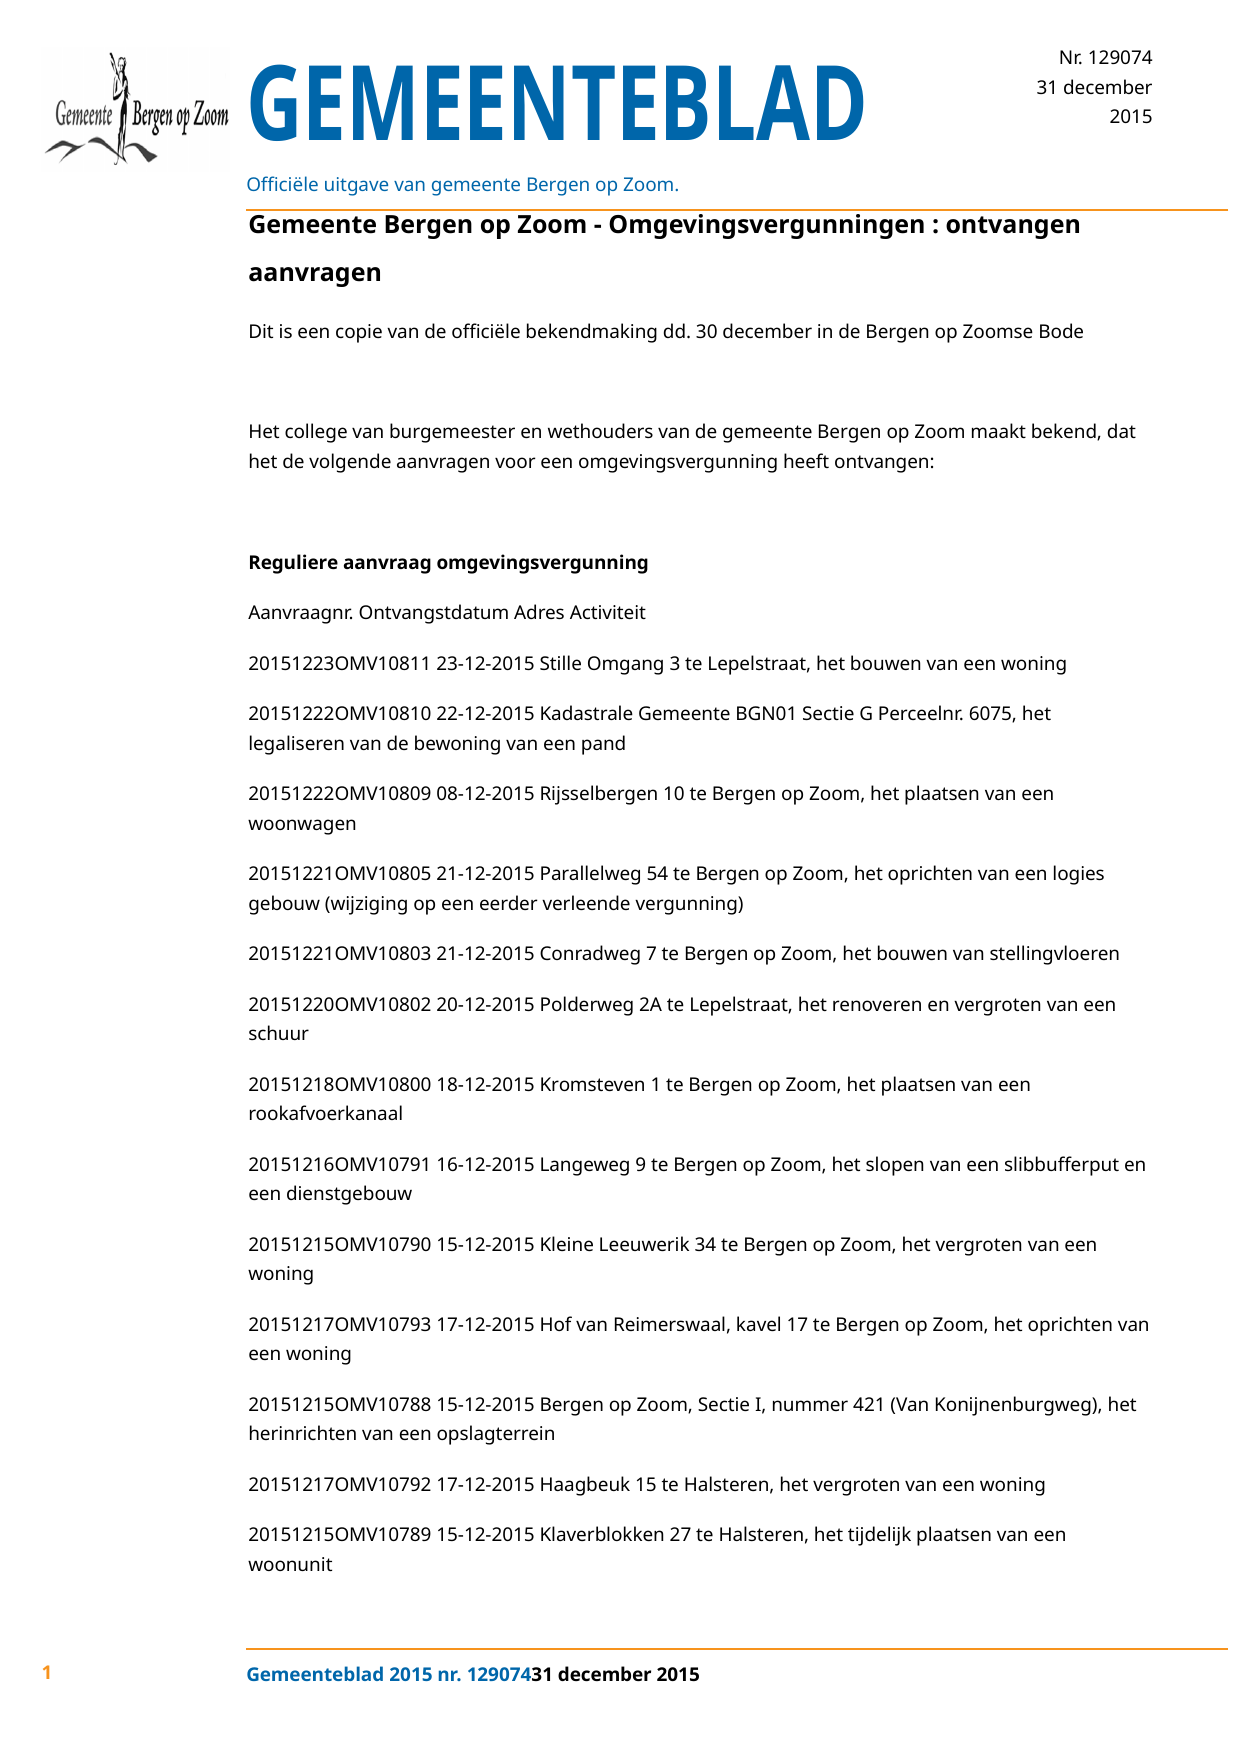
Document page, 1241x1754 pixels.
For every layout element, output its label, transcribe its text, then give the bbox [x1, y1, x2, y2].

text 20151215OMV10788 15-12-2015 Bergen op Zoom, Sectie I, nummer 421 (Van Konijnenburgweg), het herinrichten van een opslagterrein [248, 1391, 1152, 1446]
text 20151215OMV10790 15-12-2015 Kleine Leeuwerik 34 te Bergen op Zoom, het vergroten van een woning [248, 1231, 1152, 1286]
text 20151218OMV10800 18-12-2015 Kromsteven 1 te Bergen op Zoom, het plaatsen van een rookafvoerkanaal [248, 1071, 1152, 1126]
text 20151223OMV10811 23-12-2015 Stille Omgang 3 te Lepelstraat, het bouwen van een woning [248, 650, 1152, 676]
text 20151221OMV10803 21-12-2015 Conradweg 7 te Bergen op Zoom, het bouwen van stellingvloeren [248, 940, 1152, 966]
text 20151215OMV10789 15-12-2015 Klaverblokken 27 te Halsteren, het tijdelijk plaatsen van een woonunit [248, 1521, 1152, 1577]
text Reguliere aanvraag omgevingsvergunning [248, 549, 1152, 575]
text 20151217OMV10792 17-12-2015 Haagbeuk 15 te Halsteren, het vergroten van een woning [248, 1471, 1152, 1497]
text 20151217OMV10793 17-12-2015 Hof van Reimerswaal, kavel 17 te Bergen op Zoom, het oprichten van een woning [248, 1311, 1152, 1366]
picture [41, 47, 231, 172]
text 20151222OMV10809 08-12-2015 Rijsselbergen 10 te Bergen op Zoom, het plaatsen van een woonwagen [248, 780, 1152, 836]
text 20151220OMV10802 20-12-2015 Polderweg 2A te Lepelstraat, het renoveren en vergroten van een schuur [248, 991, 1152, 1046]
text Dit is een copie van de officiële bekendmaking dd. 30 december in de Bergen op Zoomse Bode [248, 318, 1152, 344]
text Het college van burgemeester en wethouders van de gemeente Bergen op Zoom maakt bekend, dat het de volgende aanvragen voor een omgevingsvergunning heeft ontvangen: [248, 419, 1152, 474]
text Aanvraagnr. Ontvangstdatum Adres Activiteit [248, 599, 1152, 625]
text Gemeente Bergen op Zoom - Omgevingsvergunningen : ontvangen aanvragen [248, 211, 1152, 288]
text 20151222OMV10810 22-12-2015 Kadastrale Gemeente BGN01 Sectie G Perceelnr. 6075, het legaliseren van de bewoning van een pand [248, 700, 1152, 756]
text 20151216OMV10791 16-12-2015 Langeweg 9 te Bergen op Zoom, het slopen van een slibbufferput en een dienstgebouw [248, 1151, 1152, 1206]
text 20151221OMV10805 21-12-2015 Parallelweg 54 te Bergen op Zoom, het oprichten van een logies gebouw (wijziging op een eerder verleende vergunning) [248, 860, 1152, 916]
